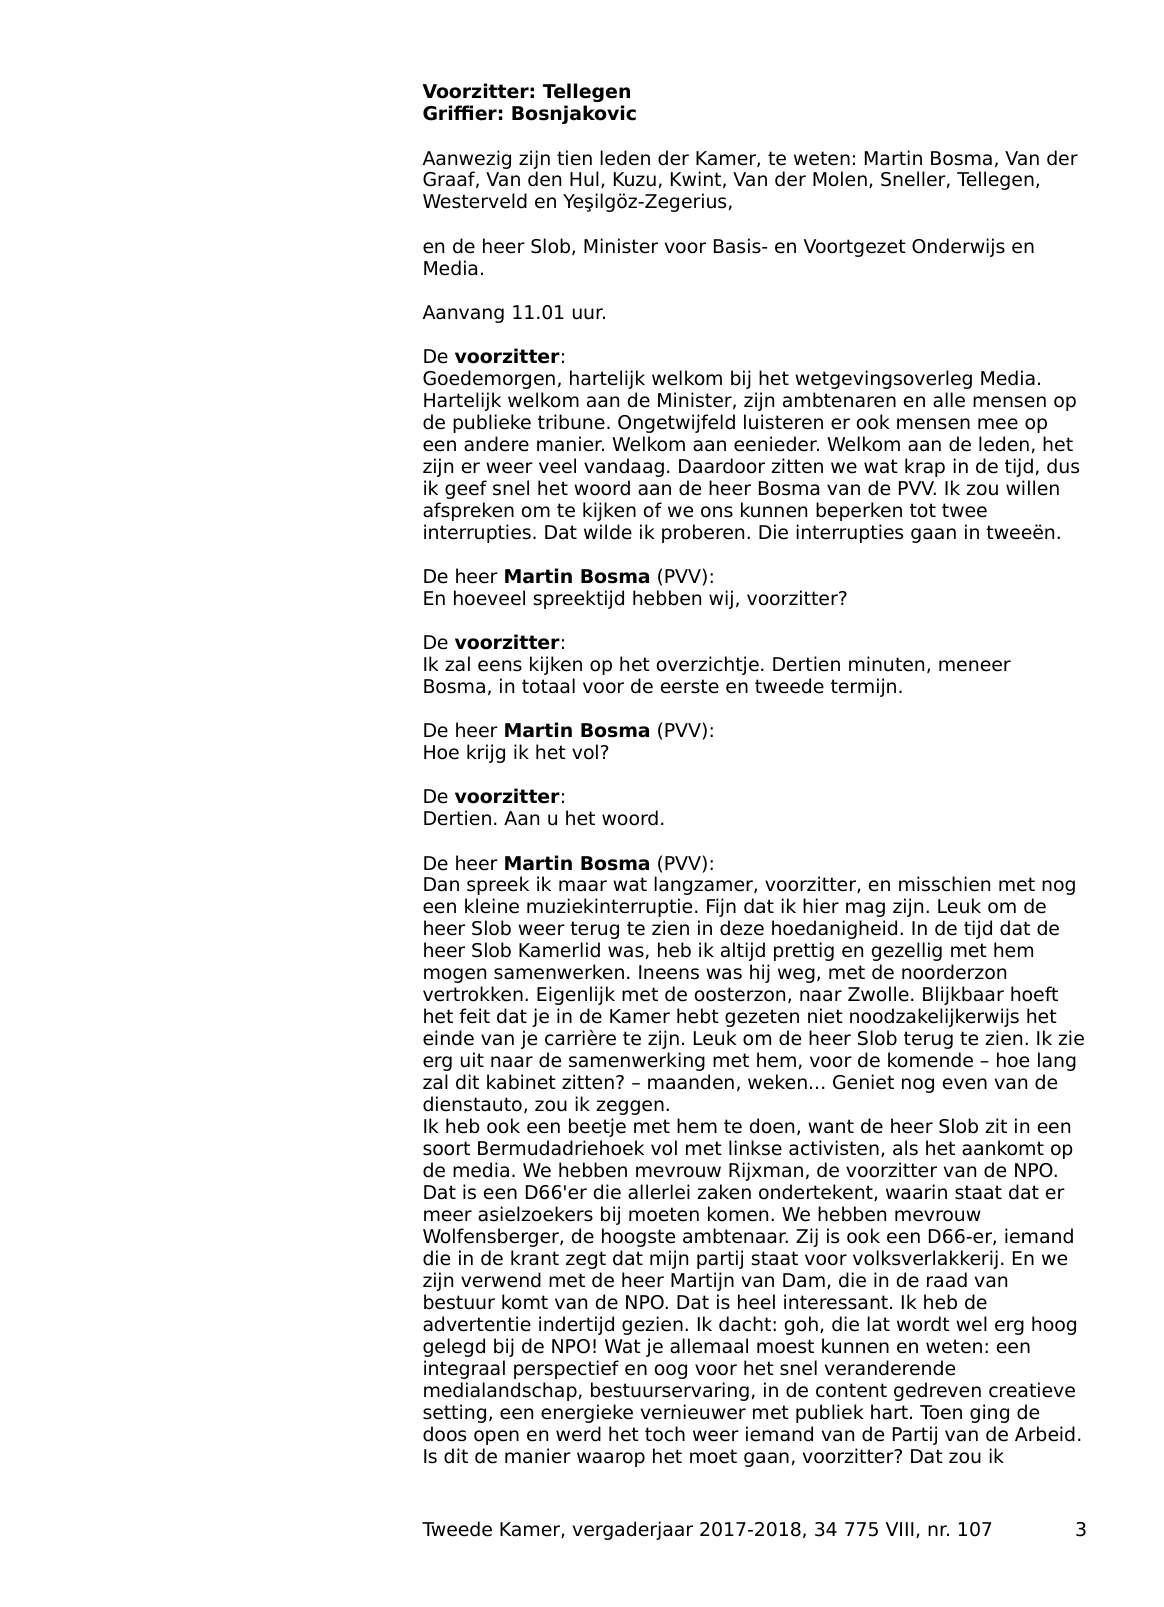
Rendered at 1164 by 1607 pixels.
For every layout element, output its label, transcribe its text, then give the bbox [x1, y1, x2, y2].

text Voorzitter: Tellegen [422, 81, 1087, 103]
text Aanvang 11.01 uur. [422, 302, 1087, 324]
text Dertien. Aan u het woord. [422, 808, 1087, 830]
text De heer Martin Bosma (PVV): [422, 720, 1087, 742]
text En hoeveel spreektijd hebben wij, voorzitter? [422, 588, 1087, 610]
text De heer Martin Bosma (PVV): [422, 852, 1087, 874]
text De heer Martin Bosma (PVV): [422, 566, 1087, 588]
text Hoe krijg ik het vol? [422, 742, 1087, 764]
text Dan spreek ik maar wat langzamer, voorzitter, en misschien met nog een kleine muziekinterruptie. Fijn dat ik hier mag zijn. Leuk om de heer Slob weer terug te zien in deze hoedanigheid. In de tijd dat de heer Slob Kamerlid was, heb ik altijd prettig en gezellig met hem mogen samenwerken. Ineens was hij weg, met de noorderzon vertrokken. Eigenlijk met de oosterzon, naar Zwolle. Blijkbaar hoeft het feit dat je in de Kamer hebt gezeten niet noodzakelijkerwijs het einde van je carrière te zijn. Leuk om de heer Slob terug te zien. Ik zie erg uit naar de samenwerking met hem, voor de komende – hoe lang zal dit kabinet zitten? – maanden, weken... Geniet nog even van de dienstauto, zou ik zeggen. [422, 874, 1087, 1116]
text De voorzitter: [422, 786, 1087, 808]
text Ik zal eens kijken op het overzichtje. Dertien minuten, meneer Bosma, in totaal voor de eerste en tweede termijn. [422, 654, 1087, 698]
text en de heer Slob, Minister voor Basis- en Voortgezet Onderwijs en Media. [422, 236, 1087, 279]
text Griffier: Bosnjakovic [422, 103, 1087, 125]
text Aanwezig zijn tien leden der Kamer, te weten: Martin Bosma, Van der Graaf, Van den Hul, Kuzu, Kwint, Van der Molen, Sneller, Tellegen, Westerveld en Yeşilgöz-Zegerius, [422, 147, 1087, 213]
text Goedemorgen, hartelijk welkom bij het wetgevingsoverleg Media. Hartelijk welkom aan de Minister, zijn ambtenaren en alle mensen op de publieke tribune. Ongetwijfeld luisteren er ook mensen mee op een andere manier. Welkom aan eenieder. Welkom aan de leden, het zijn er weer veel vandaag. Daardoor zitten we wat krap in de tijd, dus ik geef snel het woord aan de heer Bosma van de PVV. Ik zou willen afspreken om te kijken of we ons kunnen beperken tot twee interrupties. Dat wilde ik proberen. Die interrupties gaan in tweeën. [422, 368, 1087, 544]
text De voorzitter: [422, 346, 1087, 368]
text De voorzitter: [422, 632, 1087, 654]
text Ik heb ook een beetje met hem te doen, want de heer Slob zit in een soort Bermudadriehoek vol met linkse activisten, als het aankomt op de media. We hebben mevrouw Rijxman, de voorzitter van de NPO. Dat is een D66'er die allerlei zaken ondertekent, waarin staat dat er meer asielzoekers bij moeten komen. We hebben mevrouw Wolfensberger, de hoogste ambtenaar. Zij is ook een D66-er, iemand die in de krant zegt dat mijn partij staat voor volksverlakkerij. En we zijn verwend met de heer Martijn van Dam, die in de raad van bestuur komt van de NPO. Dat is heel interessant. Ik heb de advertentie indertijd gezien. Ik dacht: goh, die lat wordt wel erg hoog gelegd bij de NPO! Wat je allemaal moest kunnen en weten: een integraal perspectief en oog voor het snel veranderende medialandschap, bestuurservaring, in de content gedreven creatieve setting, een energieke vernieuwer met publiek hart. Toen ging de doos open en werd het toch weer iemand van de Partij van de Arbeid. Is dit de manier waarop het moet gaan, voorzitter? Dat zou ik [422, 1116, 1087, 1468]
